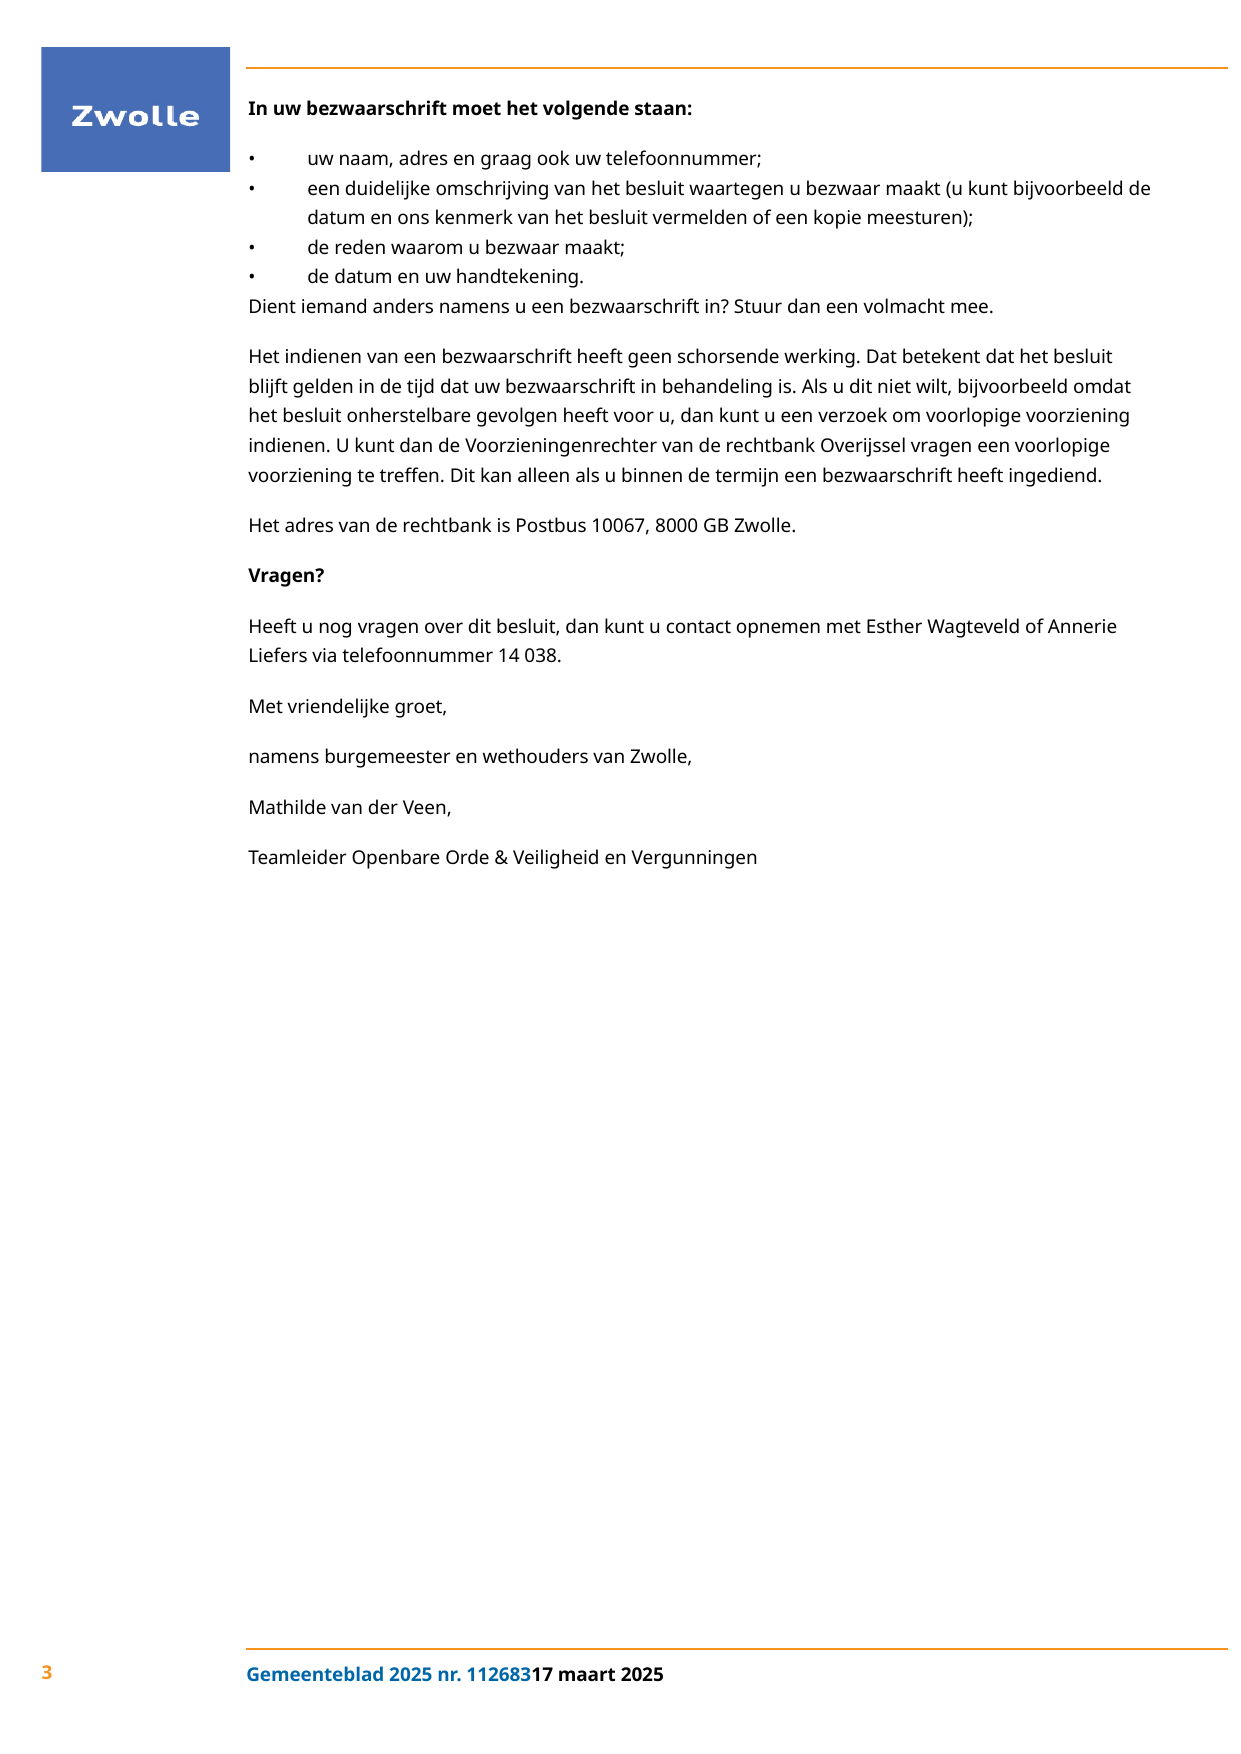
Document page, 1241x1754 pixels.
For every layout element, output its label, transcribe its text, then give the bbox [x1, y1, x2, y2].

list uw naam, adres en graag ook uw telefoonnummer; [248, 145, 1152, 171]
text Het indienen van een bezwaarschrift heeft geen schorsende werking. Dat betekent dat het besluit blijft gelden in de tijd dat uw bezwaarschrift in behandeling is. Als u dit niet wilt, bijvoorbeeld omdat het besluit onherstelbare gevolgen heeft voor u, dan kunt u een verzoek om voorlopige voorziening indienen. U kunt dan de Voorzieningenrechter van de rechtbank Overijssel vragen een voorlopige voorziening te treffen. Dit kan alleen als u binnen de termijn een bezwaarschrift heeft ingediend. [248, 343, 1152, 488]
text namens burgemeester en wethouders van Zwolle, [248, 743, 1152, 769]
text Dient iemand anders namens u een bezwaarschrift in? Stuur dan een volmacht mee. [248, 293, 1152, 319]
text Mathilde van der Veen, [248, 794, 1152, 820]
text In uw bezwaarschrift moet het volgende staan: [248, 95, 1152, 121]
list een duidelijke omschrijving van het besluit waartegen u bezwaar maakt (u kunt bijvoorbeeld de datum en ons kenmerk van het besluit vermelden of een kopie meesturen); [248, 175, 1152, 230]
text Met vriendelijke groet, [248, 693, 1152, 719]
list de datum en uw handtekening. [248, 263, 1152, 289]
text Teamleider Openbare Orde & Veiligheid en Vergunningen [248, 844, 1152, 870]
text Het adres van de rechtbank is Postbus 10067, 8000 GB Zwolle. [248, 512, 1152, 538]
text Heeft u nog vragen over dit besluit, dan kunt u contact opnemen met Esther Wagteveld of Annerie Liefers via telefoonnummer 14 038. [248, 613, 1152, 668]
text Vragen? [248, 563, 1152, 588]
picture [41, 47, 231, 172]
list de reden waarom u bezwaar maakt; [248, 234, 1152, 260]
